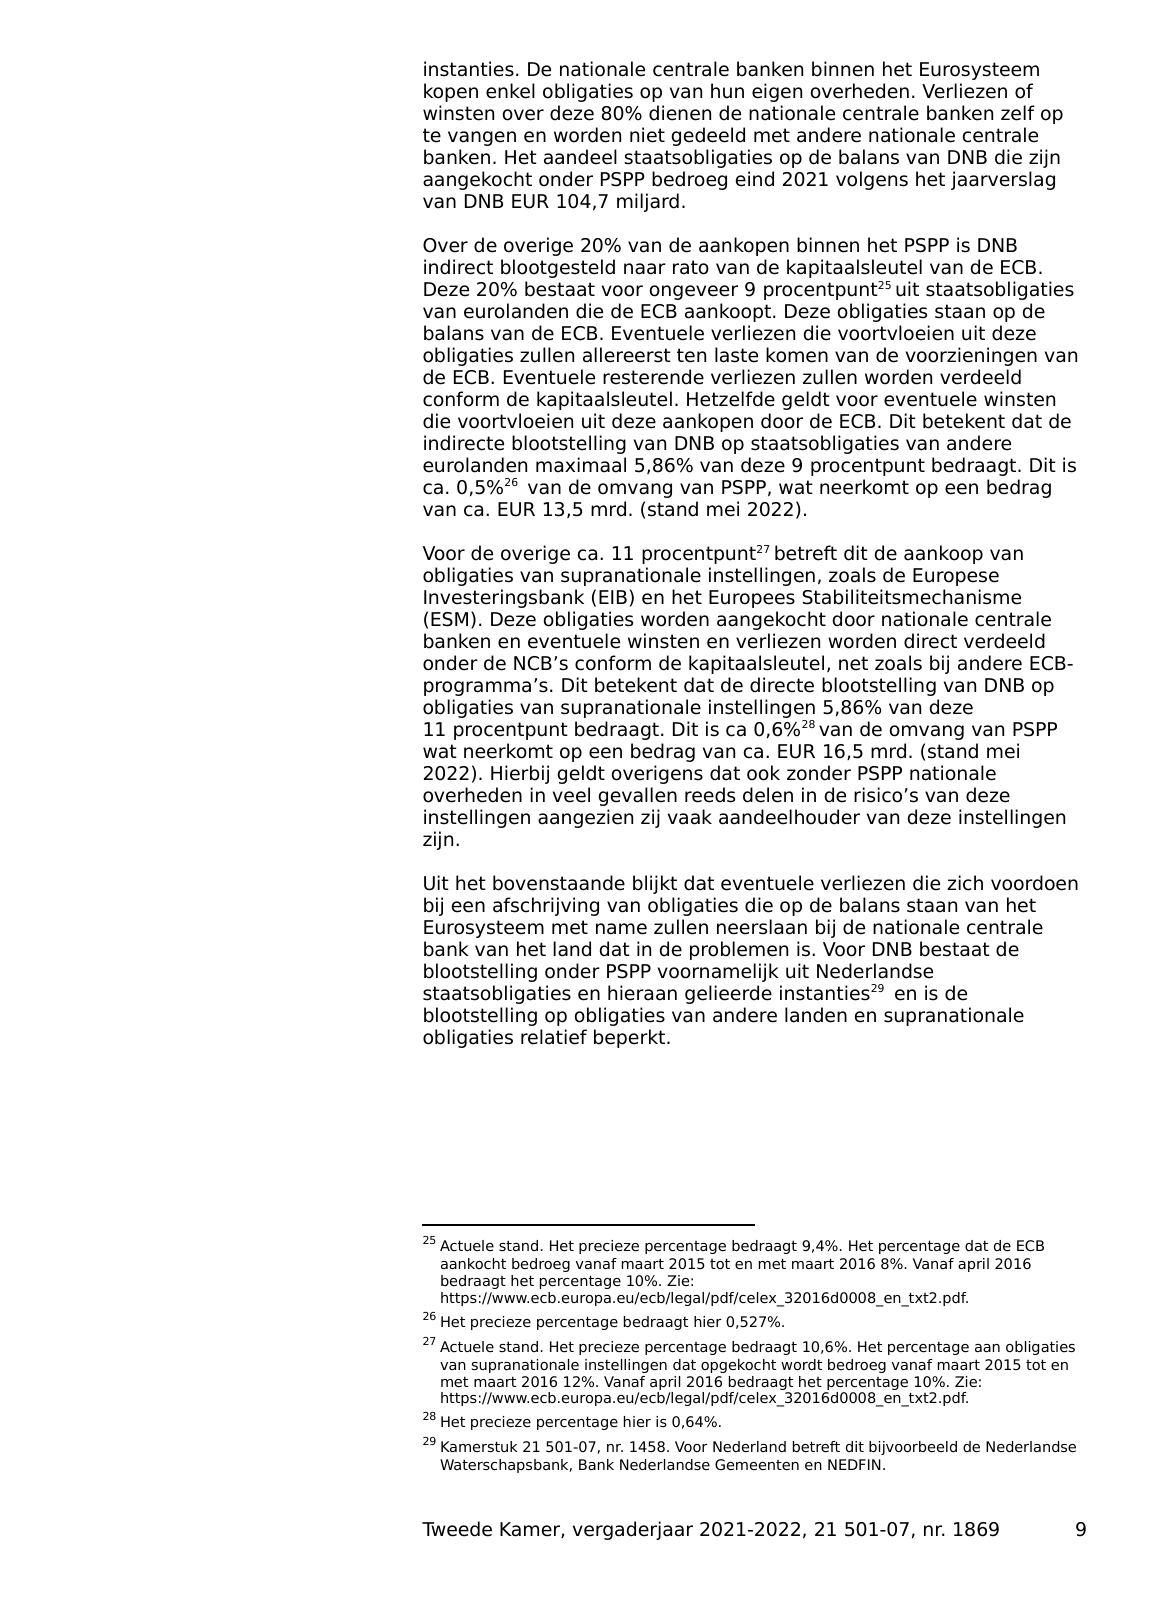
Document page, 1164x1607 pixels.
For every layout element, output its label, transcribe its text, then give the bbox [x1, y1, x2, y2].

text Actuele stand. Het precieze percentage bedraagt 10,6%. Het percentage aan obligaties van supranationale instellingen dat opgekocht wordt bedroeg vanaf maart 2015 tot en met maart 2016 12%. Vanaf april 2016 bedraagt het percentage 10%. Zie: https://www.ecb.europa.eu/ecb/legal/pdf/celex_32016d0008_en_txt2.pdf. [422, 1335, 1087, 1407]
text Voor de overige ca. 11 procentpuntbetreft dit de aankoop van obligaties van supranationale instellingen, zoals de Europese Investeringsbank (EIB) en het Europees Stabiliteitsmechanisme (ESM). Deze obligaties worden aangekocht door nationale centrale banken en eventuele winsten en verliezen worden direct verdeeld onder de NCB’s conform de kapitaalsleutel, net zoals bij andere ECB-programma’s. Dit betekent dat de directe blootstelling van DNB op obligaties van supranationale instellingen 5,86% van deze 11 procentpunt bedraagt. Dit is ca 0,6%van de omvang van PSPP wat neerkomt op een bedrag van ca. EUR 16,5 mrd. (stand mei 2022). Hierbij geldt overigens dat ook zonder PSPP nationale overheden in veel gevallen reeds delen in de risico’s van deze instellingen aangezien zij vaak aandeelhouder van deze instellingen zijn. [422, 543, 1087, 851]
text instanties. De nationale centrale banken binnen het Eurosysteem kopen enkel obligaties op van hun eigen overheden. Verliezen of winsten over deze 80% dienen de nationale centrale banken zelf op te vangen en worden niet gedeeld met andere nationale centrale banken. Het aandeel staatsobligaties op de balans van DNB die zijn aangekocht onder PSPP bedroeg eind 2021 volgens het jaarverslag van DNB EUR 104,7 miljard. [422, 59, 1087, 213]
text Het precieze percentage bedraagt hier 0,527%. [422, 1310, 1087, 1332]
text Over de overige 20% van de aankopen binnen het PSPP is DNB indirect blootgesteld naar rato van de kapitaalsleutel van de ECB. Deze 20% bestaat voor ongeveer 9 procentpuntuit staatsobligaties van eurolanden die de ECB aankoopt. Deze obligaties staan op de balans van de ECB. Eventuele verliezen die voortvloeien uit deze obligaties zullen allereerst ten laste komen van de voorzieningen van de ECB. Eventuele resterende verliezen zullen worden verdeeld conform de kapitaalsleutel. Hetzelfde geldt voor eventuele winsten die voortvloeien uit deze aankopen door de ECB. Dit betekent dat de indirecte blootstelling van DNB op staatsobligaties van andere eurolanden maximaal 5,86% van deze 9 procentpunt bedraagt. Dit is ca. 0,5% van de omvang van PSPP, wat neerkomt op een bedrag van ca. EUR 13,5 mrd. (stand mei 2022). [422, 235, 1087, 521]
text Uit het bovenstaande blijkt dat eventuele verliezen die zich voordoen bij een afschrijving van obligaties die op de balans staan van het Eurosysteem met name zullen neerslaan bij de nationale centrale bank van het land dat in de problemen is. Voor DNB bestaat de blootstelling onder PSPP voornamelijk uit Nederlandse staatsobligaties en hieraan gelieerde instanties en is de blootstelling op obligaties van andere landen en supranationale obligaties relatief beperkt. [422, 873, 1087, 1049]
text Actuele stand. Het precieze percentage bedraagt 9,4%. Het percentage dat de ECB aankocht bedroeg vanaf maart 2015 tot en met maart 2016 8%. Vanaf april 2016 bedraagt het percentage 10%. Zie: https://www.ecb.europa.eu/ecb/legal/pdf/celex_32016d0008_en_txt2.pdf. [422, 1234, 1087, 1307]
text Het precieze percentage hier is 0,64%. [422, 1410, 1087, 1432]
text Kamerstuk 21 501-07, nr. 1458. Voor Nederland betreft dit bijvoorbeeld de Nederlandse Waterschapsbank, Bank Nederlandse Gemeenten en NEDFIN. [422, 1435, 1087, 1474]
